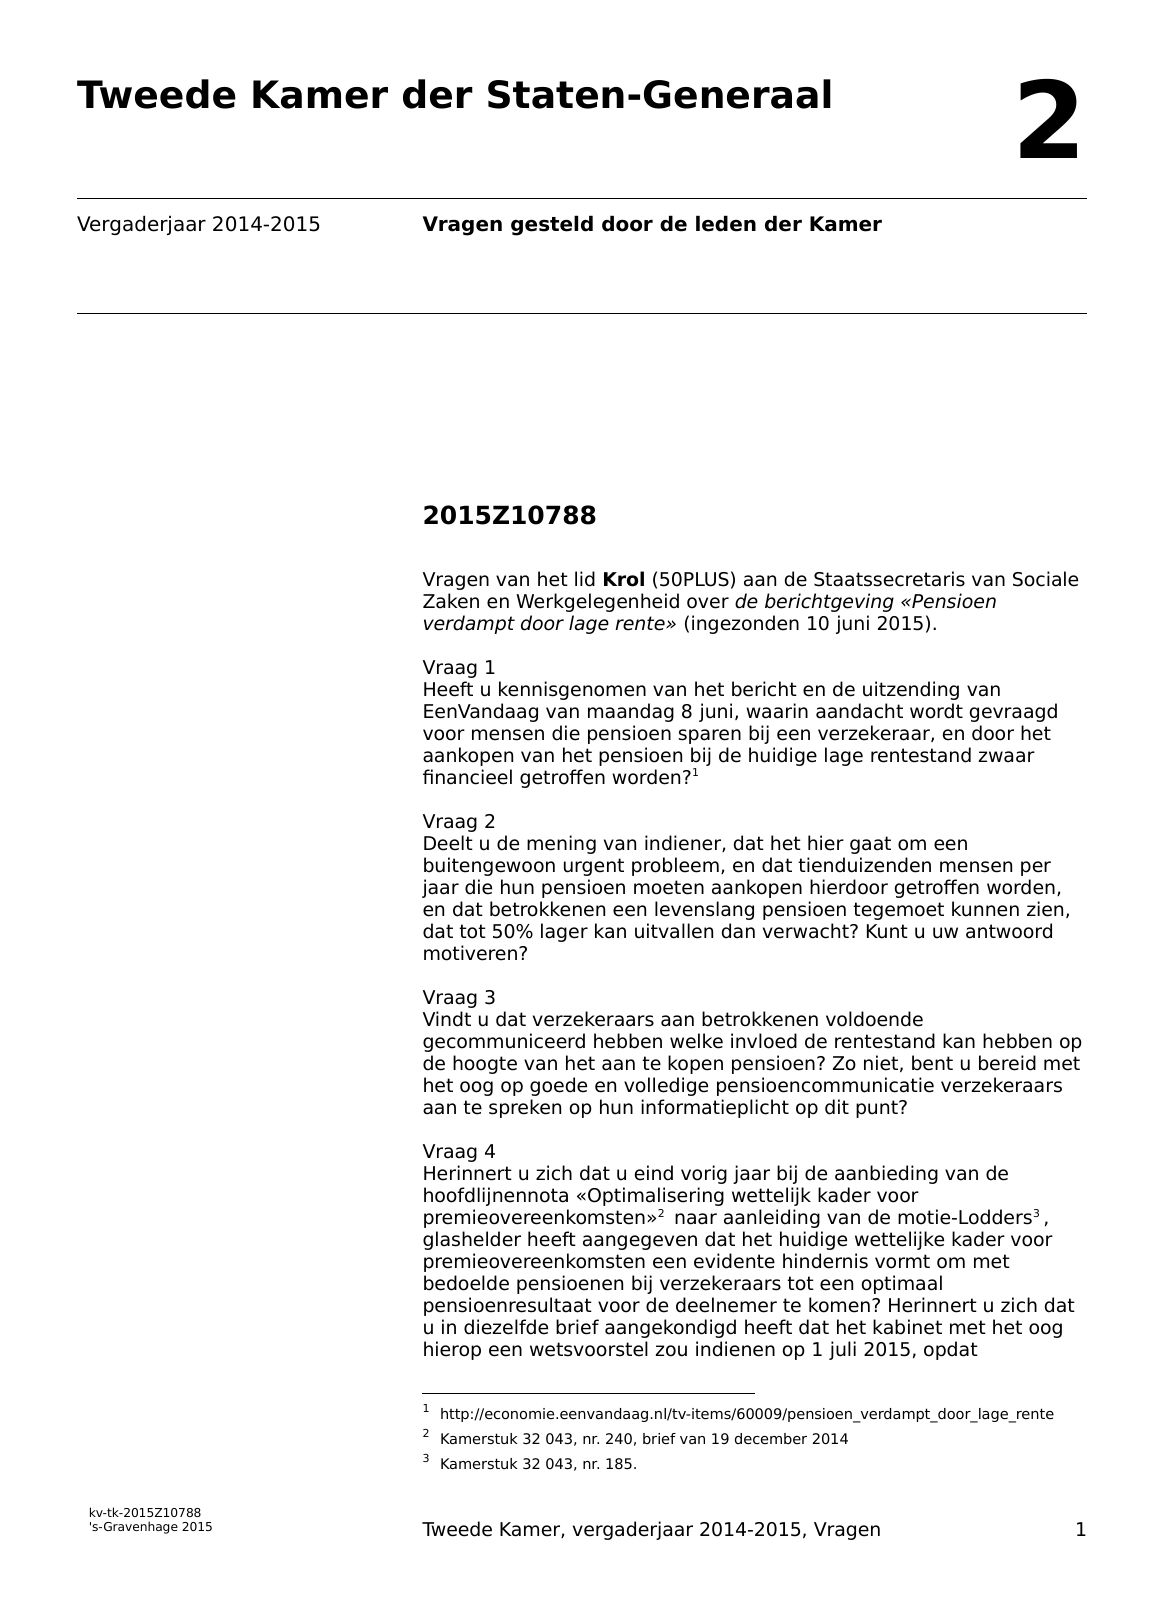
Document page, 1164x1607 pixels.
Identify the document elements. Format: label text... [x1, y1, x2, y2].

text Vraag 2 [422, 811, 1087, 833]
text Heeft u kennisgenomen van het bericht en de uitzending van EenVandaag van maandag 8 juni, waarin aandacht wordt gevraagd voor mensen die pensioen sparen bij een verzekeraar, en door het aankopen van het pensioen bij de huidige lage rentestand zwaar financieel getroffen worden? [422, 679, 1087, 789]
text Vraag 3 [422, 987, 1087, 1009]
text 's-Gravenhage 2015 [88, 1520, 323, 1534]
text Herinnert u zich dat u eind vorig jaar bij de aanbieding van de hoofdlijnennota «Optimalisering wettelijk kader voor premieovereenkomsten» naar aanleiding van de motie-Lodders, glashelder heeft aangegeven dat het huidige wettelijke kader voor premieovereenkomsten een evidente hindernis vormt om met bedoelde pensioenen bij verzekeraars tot een optimaal pensioenresultaat voor de deelnemer te komen? Herinnert u zich dat u in diezelfde brief aangekondigd heeft dat het kabinet met het oog hierop een wetsvoorstel zou indienen op 1 juli 2015, opdat [422, 1163, 1087, 1361]
table_header 2 [886, 59, 1087, 198]
text 2015Z10788 [422, 501, 1087, 531]
text Vindt u dat verzekeraars aan betrokkenen voldoende gecommuniceerd hebben welke invloed de rentestand kan hebben op de hoogte van het aan te kopen pensioen? Zo niet, bent u bereid met het oog op goede en volledige pensioencommunicatie verzekeraars aan te spreken op hun informatieplicht op dit punt? [422, 1009, 1087, 1119]
text http://economie.eenvandaag.nl/tv-items/60009/pensioen_verdampt_door_lage_rente [422, 1402, 1087, 1424]
text Kamerstuk 32 043, nr. 185. [422, 1452, 1087, 1474]
table_header Tweede Kamer der Staten-Generaal [77, 59, 886, 198]
table_cell Vragen gesteld door de leden der Kamer [422, 199, 1087, 313]
text Deelt u de mening van indiener, dat het hier gaat om een buitengewoon urgent probleem, en dat tienduizenden mensen per jaar die hun pensioen moeten aankopen hierdoor getroffen worden, en dat betrokkenen een levenslang pensioen tegemoet kunnen zien, dat tot 50% lager kan uitvallen dan verwacht? Kunt u uw antwoord motiveren? [422, 833, 1087, 965]
text kv-tk-2015Z10788 [88, 1506, 323, 1520]
text Vraag 4 [422, 1141, 1087, 1163]
text Vraag 1 [422, 657, 1087, 679]
table_cell Vergaderjaar 2014-2015 [77, 199, 422, 313]
text Vragen van het lid Krol (50PLUS) aan de Staatssecretaris van Sociale Zaken en Werkgelegenheid over de berichtgeving «Pensioen verdampt door lage rente» (ingezonden 10 juni 2015). [422, 569, 1087, 635]
text Kamerstuk 32 043, nr. 240, brief van 19 december 2014 [422, 1427, 1087, 1449]
